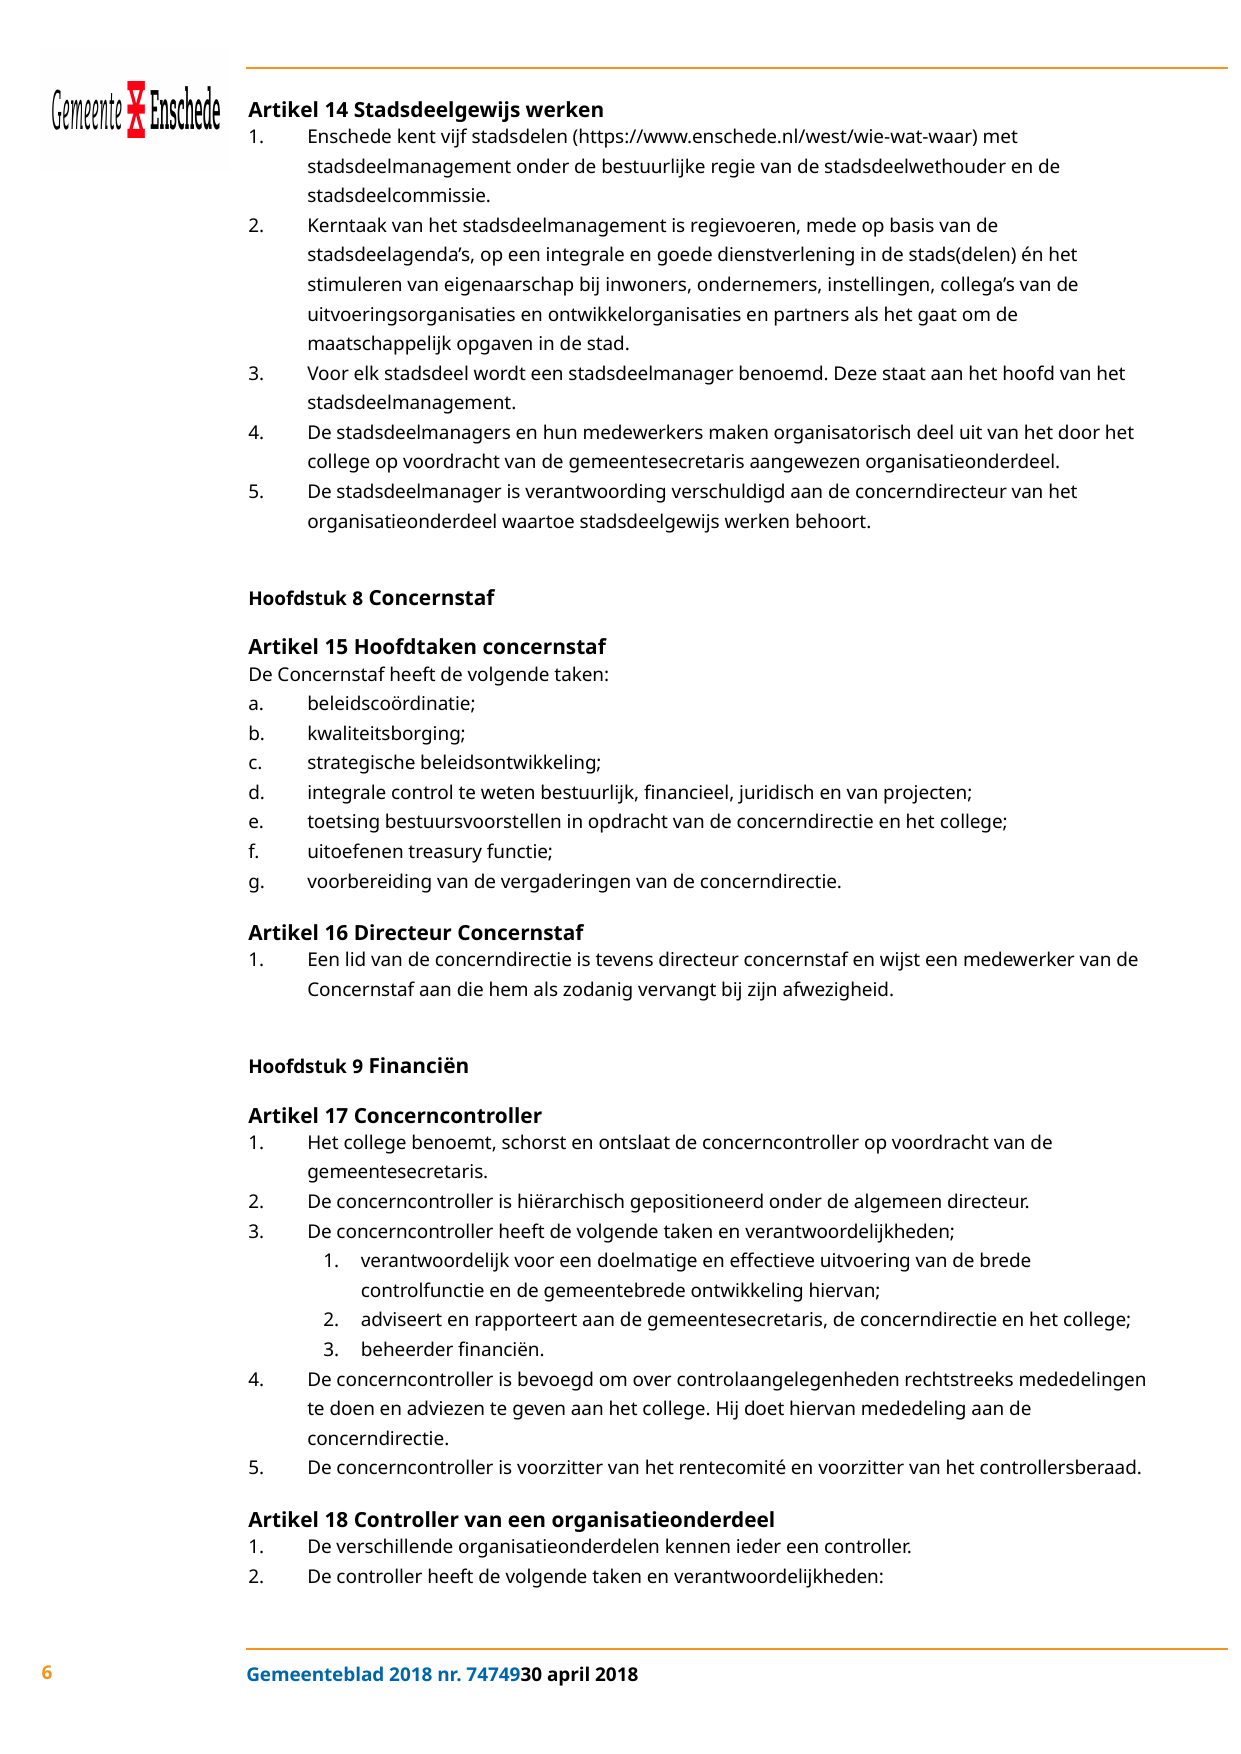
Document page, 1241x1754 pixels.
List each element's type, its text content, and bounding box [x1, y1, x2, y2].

list beheerder financiën. [323, 1336, 1152, 1362]
text Artikel 17 Concerncontroller [248, 1101, 1152, 1129]
text Artikel 18 Controller van een organisatieonderdeel [248, 1505, 1152, 1533]
list De concerncontroller heeft de volgende taken en verantwoordelijkheden; [248, 1218, 1152, 1244]
list strategische beleidsontwikkeling; [248, 749, 1152, 775]
list beleidscoördinatie; [248, 690, 1152, 716]
list De concerncontroller is hiërarchisch gepositioneerd onder de algemeen directeur. [248, 1188, 1152, 1214]
list De controller heeft de volgende taken en verantwoordelijkheden: [248, 1563, 1152, 1589]
text Artikel 15 Hoofdtaken concernstaf [248, 632, 1152, 661]
list De concerncontroller is bevoegd om over controlaangelegenheden rechtstreeks mededelingen te doen en adviezen te geven aan het college. Hij doet hiervan mededeling aan de concerndirectie. [248, 1366, 1152, 1451]
list toetsing bestuursvoorstellen in opdracht van de concerndirectie en het college; [248, 809, 1152, 834]
list De stadsdeelmanagers en hun medewerkers maken organisatorisch deel uit van het door het college op voordracht van de gemeentesecretaris aangewezen organisatieonderdeel. [248, 419, 1152, 474]
text Hoofdstuk 9 Financiën [248, 1051, 1152, 1080]
list Voor elk stadsdeel wordt een stadsdeelmanager benoemd. Deze staat aan het hoofd van het stadsdeelmanagement. [248, 360, 1152, 415]
text Artikel 14 Stadsdeelgewijs werken [248, 95, 1152, 123]
list verantwoordelijk voor een doelmatige en effectieve uitvoering van de brede controlfunctie en de gemeentebrede ontwikkeling hiervan; [323, 1247, 1152, 1303]
list De verschillende organisatieonderdelen kennen ieder een controller. [248, 1533, 1152, 1559]
text Hoofdstuk 8 Concernstaf [248, 583, 1152, 611]
list integrale control te weten bestuurlijk, financieel, juridisch en van projecten; [248, 779, 1152, 805]
list De concerncontroller is voorzitter van het rentecomité en voorzitter van het controllersberaad. [248, 1454, 1152, 1480]
list adviseert en rapporteert aan de gemeentesecretaris, de concerndirectie en het college; [323, 1307, 1152, 1332]
text De Concernstaf heeft de volgende taken: [248, 661, 1152, 686]
list voorbereiding van de vergaderingen van de concerndirectie. [248, 868, 1152, 893]
list De stadsdeelmanager is verantwoording verschuldigd aan de concerndirecteur van het organisatieonderdeel waartoe stadsdeelgewijs werken behoort. [248, 478, 1152, 533]
list Enschede kent vijf stadsdelen (https://www.enschede.nl/west/wie-wat-waar) met stadsdeelmanagement onder de bestuurlijke regie van de stadsdeelwethouder en de stadsdeelcommissie. [248, 123, 1152, 208]
list kwaliteitsborging; [248, 720, 1152, 746]
list uitoefenen treasury functie; [248, 838, 1152, 864]
text Artikel 16 Directeur Concernstaf [248, 918, 1152, 947]
list Een lid van de concerndirectie is tevens directeur concernstaf en wijst een medewerker van de Concernstaf aan die hem als zodanig vervangt bij zijn afwezigheid. [248, 947, 1152, 1002]
list Kerntaak van het stadsdeelmanagement is regievoeren, mede op basis van de stadsdeelagenda’s, op een integrale en goede dienstverlening in de stads(delen) én het stimuleren van eigenaarschap bij inwoners, ondernemers, instellingen, collega’s van de uitvoeringsorganisaties en ontwikkelorganisaties en partners als het gaat om de maatschappelijk opgaven in de stad. [248, 212, 1152, 356]
picture [41, 47, 231, 172]
list Het college benoemt, schorst en ontslaat de concerncontroller op voordracht van de gemeentesecretaris. [248, 1129, 1152, 1184]
